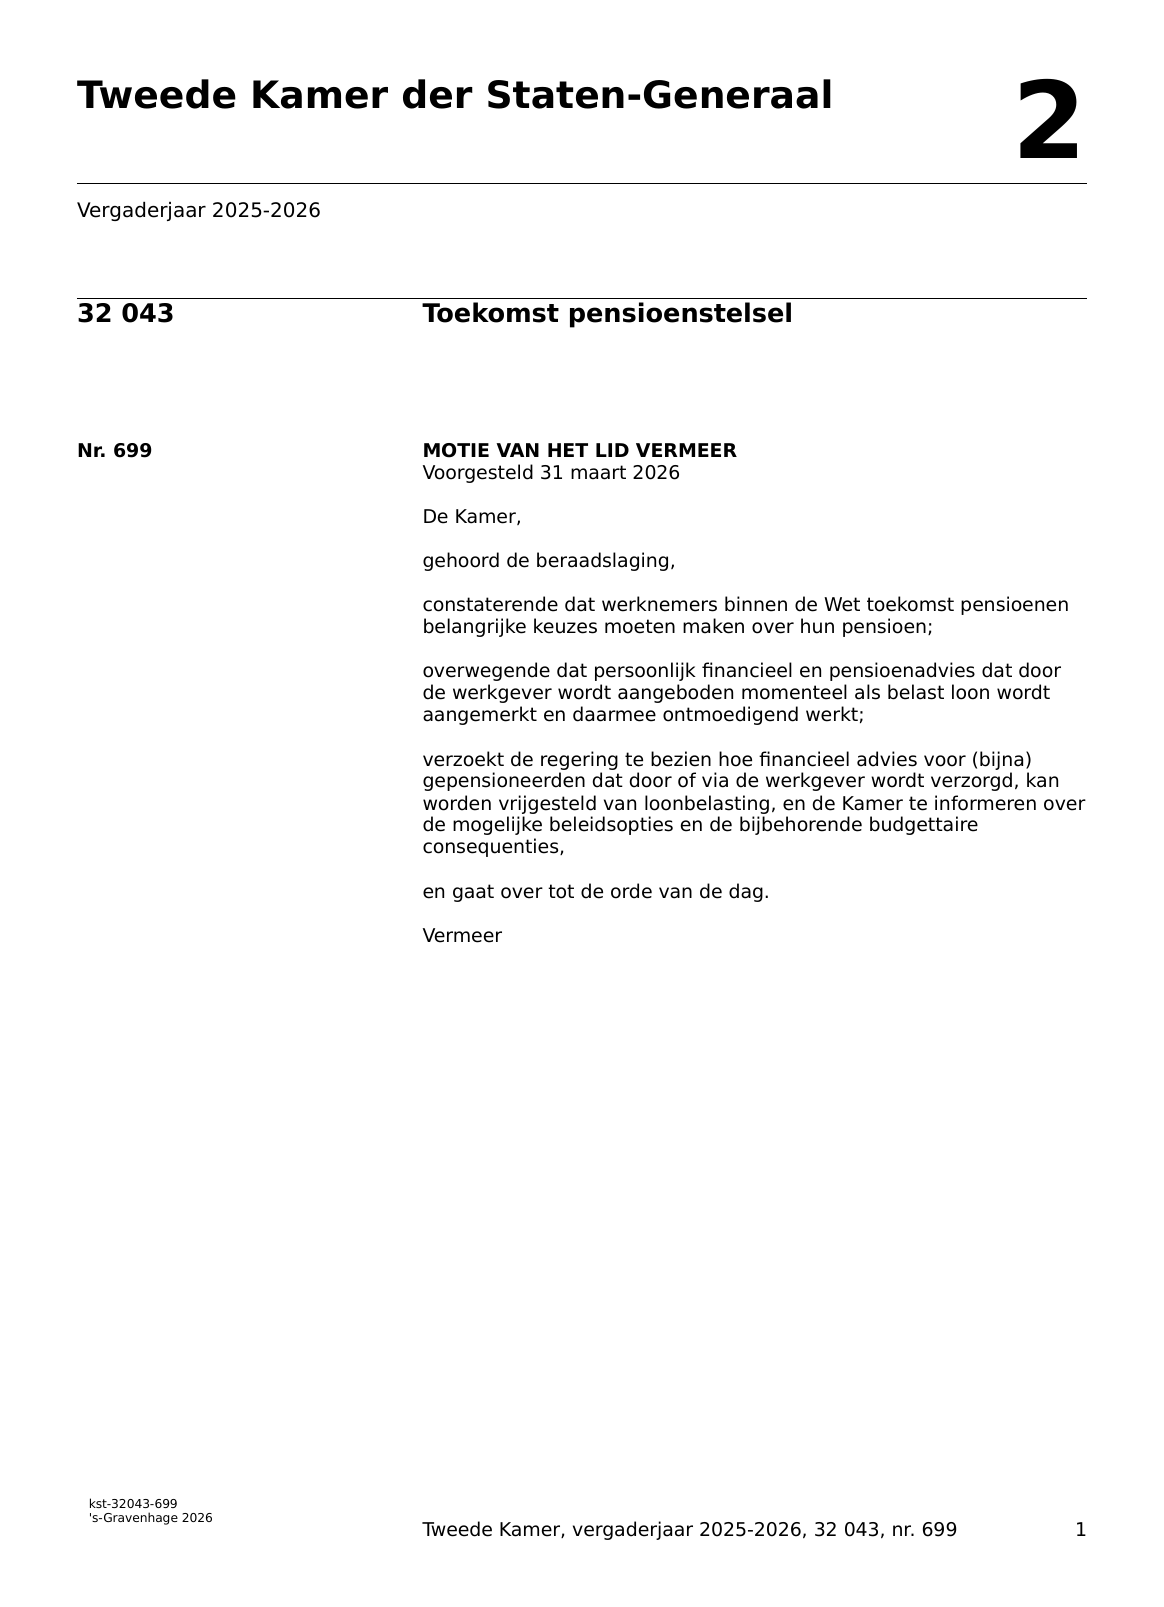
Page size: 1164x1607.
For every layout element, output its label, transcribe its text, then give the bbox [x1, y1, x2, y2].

text en gaat over tot de orde van de dag. [422, 881, 1087, 902]
text Vermeer [422, 925, 1087, 947]
text gehoord de beraadslaging, [422, 550, 1087, 572]
text constaterende dat werknemers binnen de Wet toekomst pensioenen belangrijke keuzes moeten maken over hun pensioen; [422, 594, 1087, 638]
table_header Tweede Kamer der Staten-Generaal [77, 59, 886, 183]
text kst-32043-699 [88, 1497, 323, 1511]
table_header 2 [886, 59, 1087, 183]
table_cell Vergaderjaar 2025-2026 [77, 184, 1087, 298]
subtitle 32 043 Toekomst pensioenstelsel [77, 299, 1087, 329]
subtitle Nr. 699 MOTIE VAN HET LID VERMEER [77, 440, 1087, 462]
text 's-Gravenhage 2026 [88, 1511, 323, 1525]
text verzoekt de regering te bezien hoe financieel advies voor (bijna) gepensioneerden dat door of via de werkgever wordt verzorgd, kan worden vrijgesteld van loonbelasting, en de Kamer te informeren over de mogelijke beleidsopties en de bijbehorende budgettaire consequenties, [422, 748, 1087, 858]
text Voorgesteld 31 maart 2026 [422, 462, 1087, 484]
text overwegende dat persoonlijk financieel en pensioenadvies dat door de werkgever wordt aangeboden momenteel als belast loon wordt aangemerkt en daarmee ontmoedigend werkt; [422, 660, 1087, 726]
text De Kamer, [422, 506, 1087, 528]
